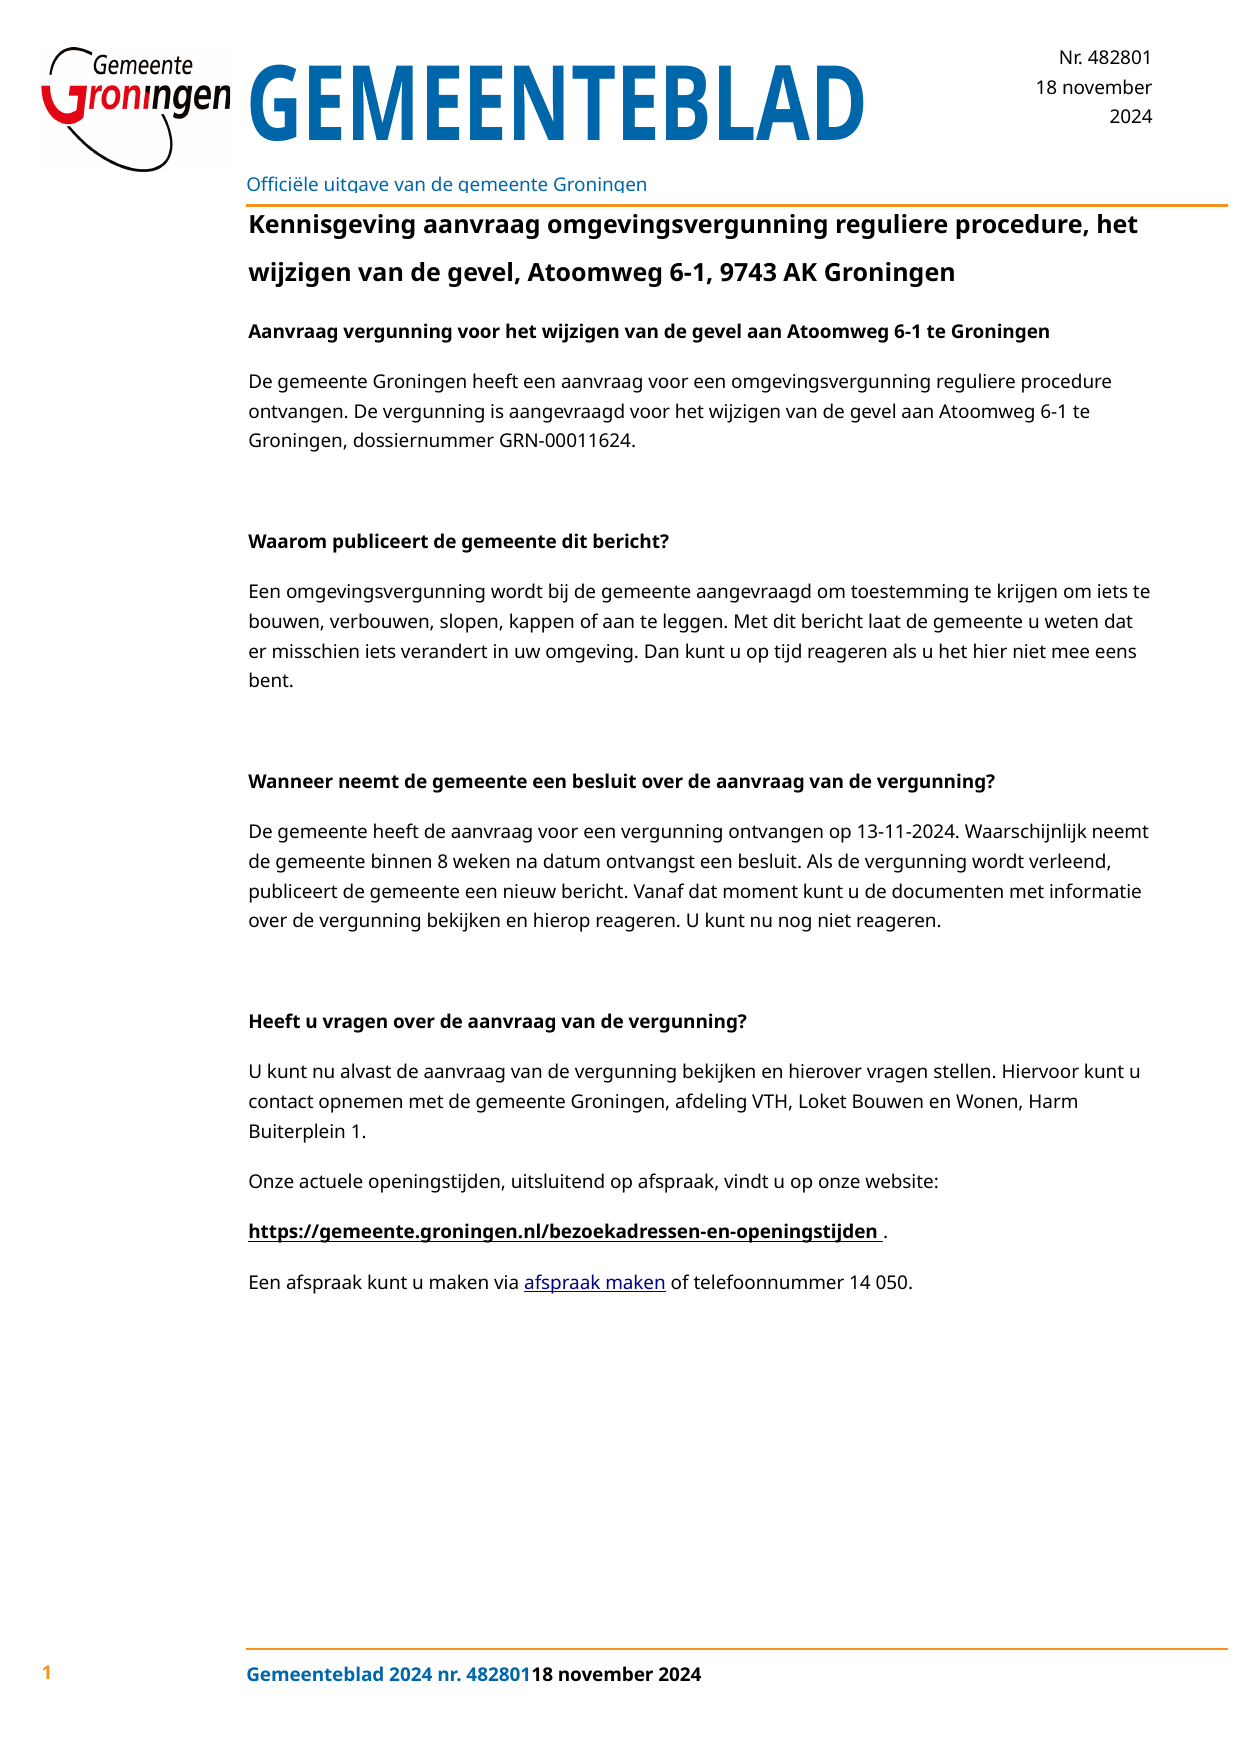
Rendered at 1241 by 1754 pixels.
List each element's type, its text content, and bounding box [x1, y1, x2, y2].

text De gemeente Groningen heeft een aanvraag voor een omgevingsvergunning reguliere procedure ontvangen. De vergunning is aangevraagd voor het wijzigen van de gevel aan Atoomweg 6-1 te Groningen, dossiernummer GRN-00011624. [248, 368, 1152, 453]
text https://gemeente.groningen.nl/bezoekadressen-en-openingstijden . [248, 1219, 1152, 1244]
text U kunt nu alvast de aanvraag van de vergunning bekijken en hierover vragen stellen. Hiervoor kunt u contact opnemen met de gemeente Groningen, afdeling VTH, Loket Bouwen en Wonen, Harm Buiterplein 1. [248, 1059, 1152, 1144]
text Waarom publiceert de gemeente dit bericht? [248, 528, 1152, 554]
text De gemeente heeft de aanvraag voor een vergunning ontvangen op 13-11-2024. Waarschijnlijk neemt de gemeente binnen 8 weken na datum ontvangst een besluit. Als de vergunning wordt verleend, publiceert de gemeente een nieuw bericht. Vanaf dat moment kunt u de documenten met informatie over de vergunning bekijken en hierop reageren. U kunt nu nog niet reageren. [248, 819, 1152, 933]
text Onze actuele openingstijden, uitsluitend op afspraak, vindt u op onze website: [248, 1168, 1152, 1194]
text Kennisgeving aanvraag omgevingsvergunning reguliere procedure, het wijzigen van de gevel, Atoomweg 6-1, 9743 AK Groningen [248, 207, 1152, 288]
text Heeft u vragen over de aanvraag van de vergunning? [248, 1008, 1152, 1034]
text Een afspraak kunt u maken via afspraak maken of telefoonnummer 14 050. [248, 1269, 1152, 1295]
text Aanvraag vergunning voor het wijzigen van de gevel aan Atoomweg 6-1 te Groningen [248, 318, 1152, 344]
picture [41, 47, 231, 172]
text Een omgevingsvergunning wordt bij de gemeente aangevraagd om toestemming te krijgen om iets te bouwen, verbouwen, slopen, kappen of aan te leggen. Met dit bericht laat de gemeente u weten dat er misschien iets verandert in uw omgeving. Dan kunt u op tijd reageren als u het hier niet mee eens bent. [248, 579, 1152, 693]
text Wanneer neemt de gemeente een besluit over de aanvraag van de vergunning? [248, 768, 1152, 794]
